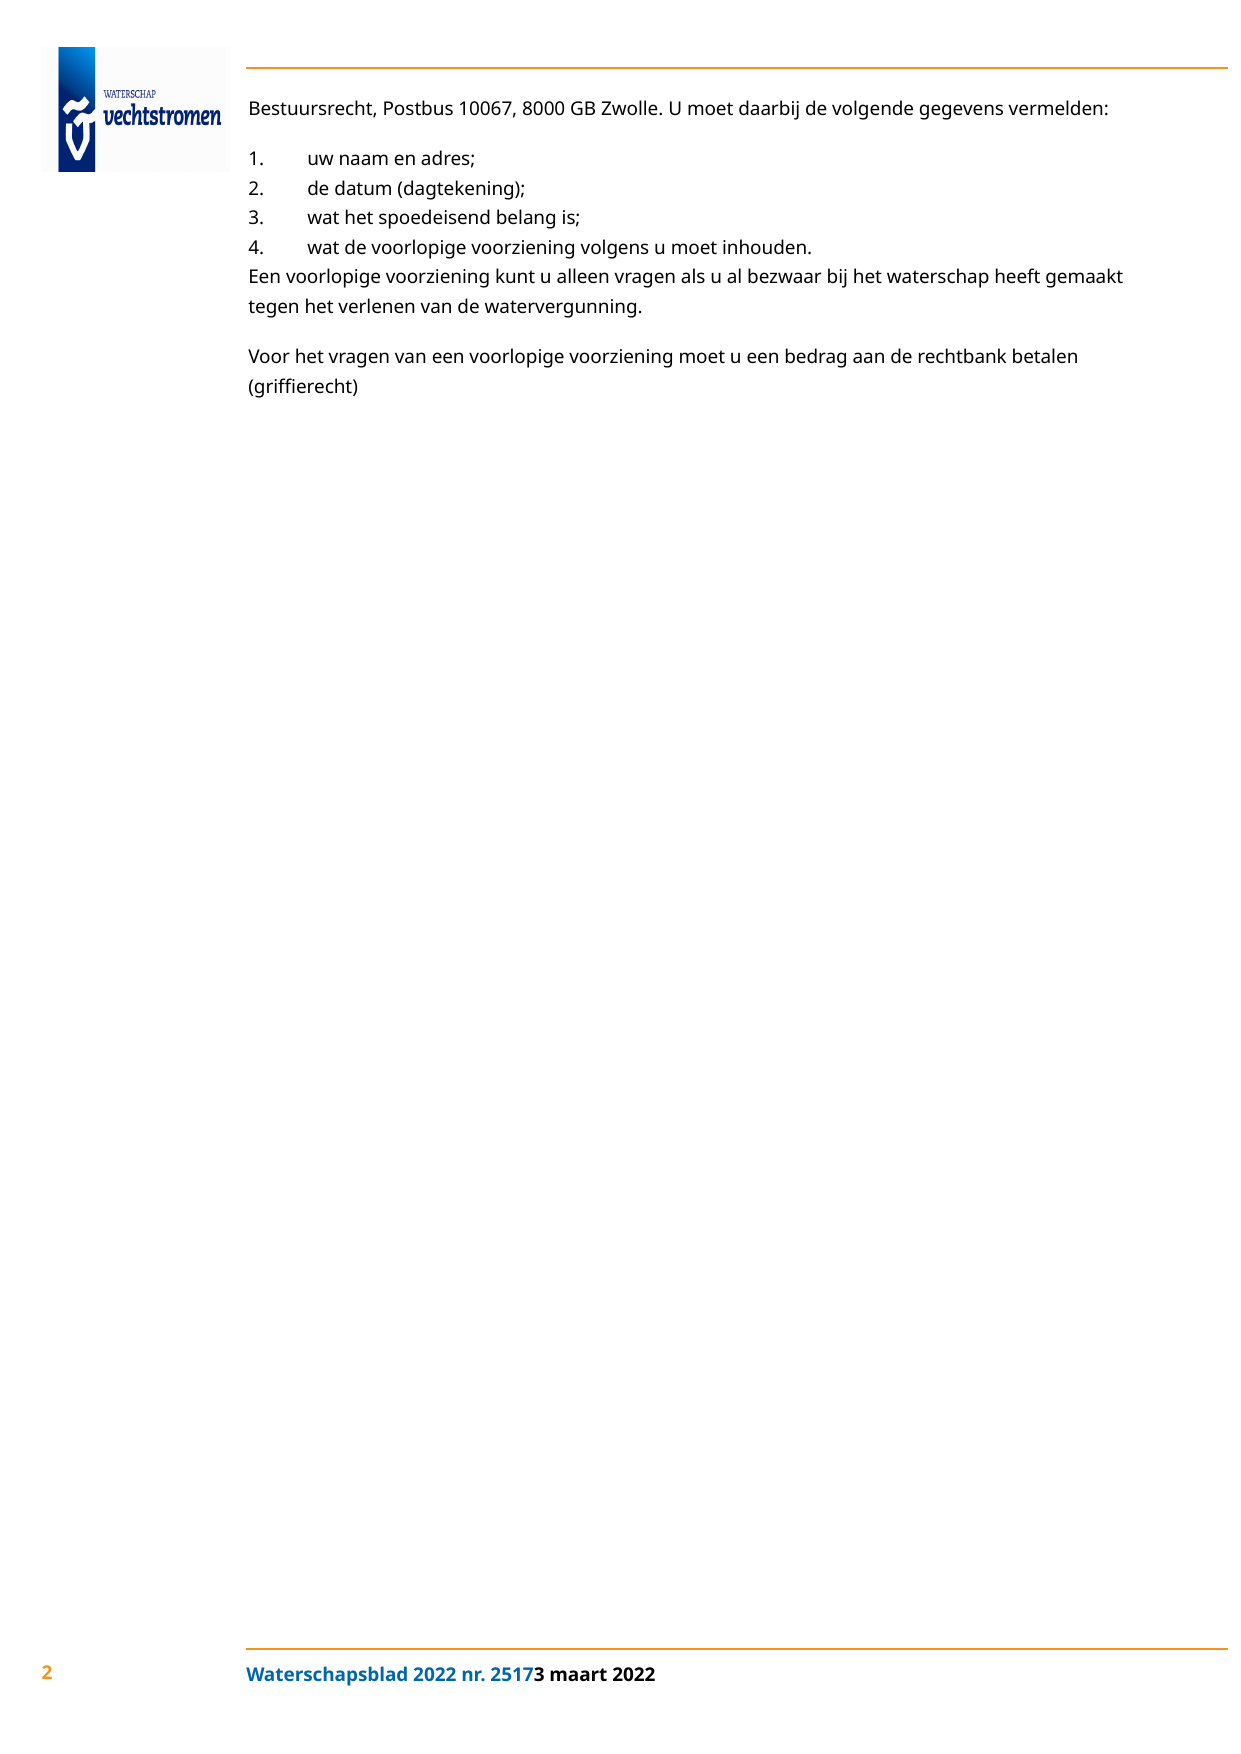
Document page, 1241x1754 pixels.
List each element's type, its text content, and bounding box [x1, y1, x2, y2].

list uw naam en adres; [248, 145, 1152, 171]
list wat de voorlopige voorziening volgens u moet inhouden. [248, 234, 1152, 260]
list de datum (dagtekening); [248, 175, 1152, 201]
text Bestuursrecht, Postbus 10067, 8000 GB Zwolle. U moet daarbij de volgende gegevens vermelden: [248, 95, 1152, 121]
text Voor het vragen van een voorlopige voorziening moet u een bedrag aan de rechtbank betalen (griffierecht) [248, 343, 1152, 399]
text Een voorlopige voorziening kunt u alleen vragen als u al bezwaar bij het waterschap heeft gemaakt tegen het verlenen van de watervergunning. [248, 263, 1152, 319]
list wat het spoedeisend belang is; [248, 204, 1152, 230]
picture [41, 47, 231, 172]
